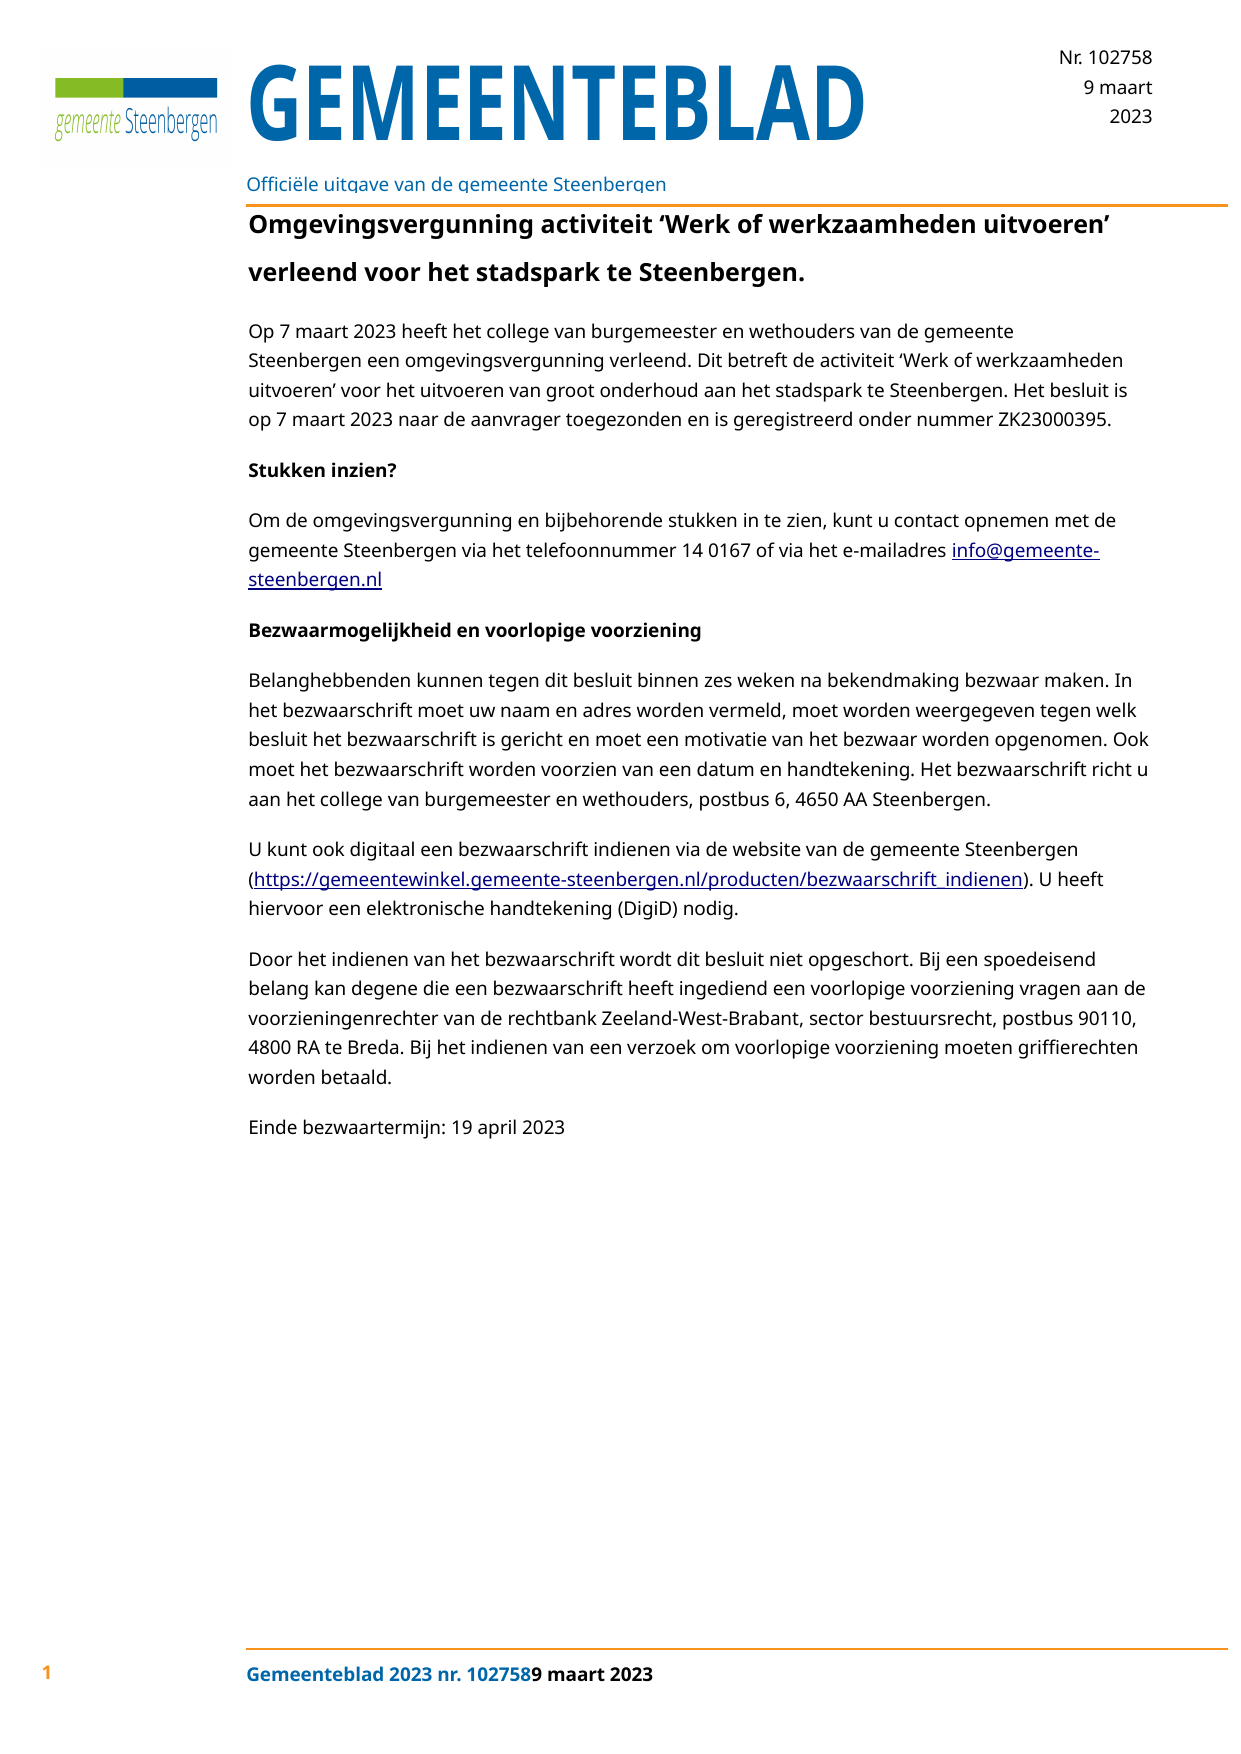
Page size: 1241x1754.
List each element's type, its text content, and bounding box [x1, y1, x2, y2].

text Om de omgevingsvergunning en bijbehorende stukken in te zien, kunt u contact opnemen met de gemeente Steenbergen via het telefoonnummer 14 0167 of via het e-mailadres info@gemeente-steenbergen.nl [248, 507, 1152, 592]
picture [41, 47, 231, 172]
text Door het indienen van het bezwaarschrift wordt dit besluit niet opgeschort. Bij een spoedeisend belang kan degene die een bezwaarschrift heeft ingediend een voorlopige voorziening vragen aan de voorzieningenrechter van de rechtbank Zeeland-West-Brabant, sector bestuursrecht, postbus 90110, 4800 RA te Breda. Bij het indienen van een verzoek om voorlopige voorziening moeten griffierechten worden betaald. [248, 946, 1152, 1090]
text U kunt ook digitaal een bezwaarschrift indienen via de website van de gemeente Steenbergen (https://gemeentewinkel.gemeente-steenbergen.nl/producten/bezwaarschrift_indienen). U heeft hiervoor een elektronische handtekening (DigiD) nodig. [248, 836, 1152, 921]
text Bezwaarmogelijkheid en voorlopige voorziening [248, 617, 1152, 643]
text Belanghebbenden kunnen tegen dit besluit binnen zes weken na bekendmaking bezwaar maken. In het bezwaarschrift moet uw naam en adres worden vermeld, moet worden weergegeven tegen welk besluit het bezwaarschrift is gericht en moet een motivatie van het bezwaar worden opgenomen. Ook moet het bezwaarschrift worden voorzien van een datum en handtekening. Het bezwaarschrift richt u aan het college van burgemeester en wethouders, postbus 6, 4650 AA Steenbergen. [248, 667, 1152, 812]
text Omgevingsvergunning activiteit ‘Werk of werkzaamheden uitvoeren’ verleend voor het stadspark te Steenbergen. [248, 207, 1152, 288]
text Stukken inzien? [248, 457, 1152, 483]
text Einde bezwaartermijn: 19 april 2023 [248, 1114, 1152, 1140]
text Op 7 maart 2023 heeft het college van burgemeester en wethouders van de gemeente Steenbergen een omgevingsvergunning verleend. Dit betreft de activiteit ‘Werk of werkzaamheden uitvoeren’ voor het uitvoeren van groot onderhoud aan het stadspark te Steenbergen. Het besluit is op 7 maart 2023 naar de aanvrager toegezonden en is geregistreerd onder nummer ZK23000395. [248, 318, 1152, 432]
